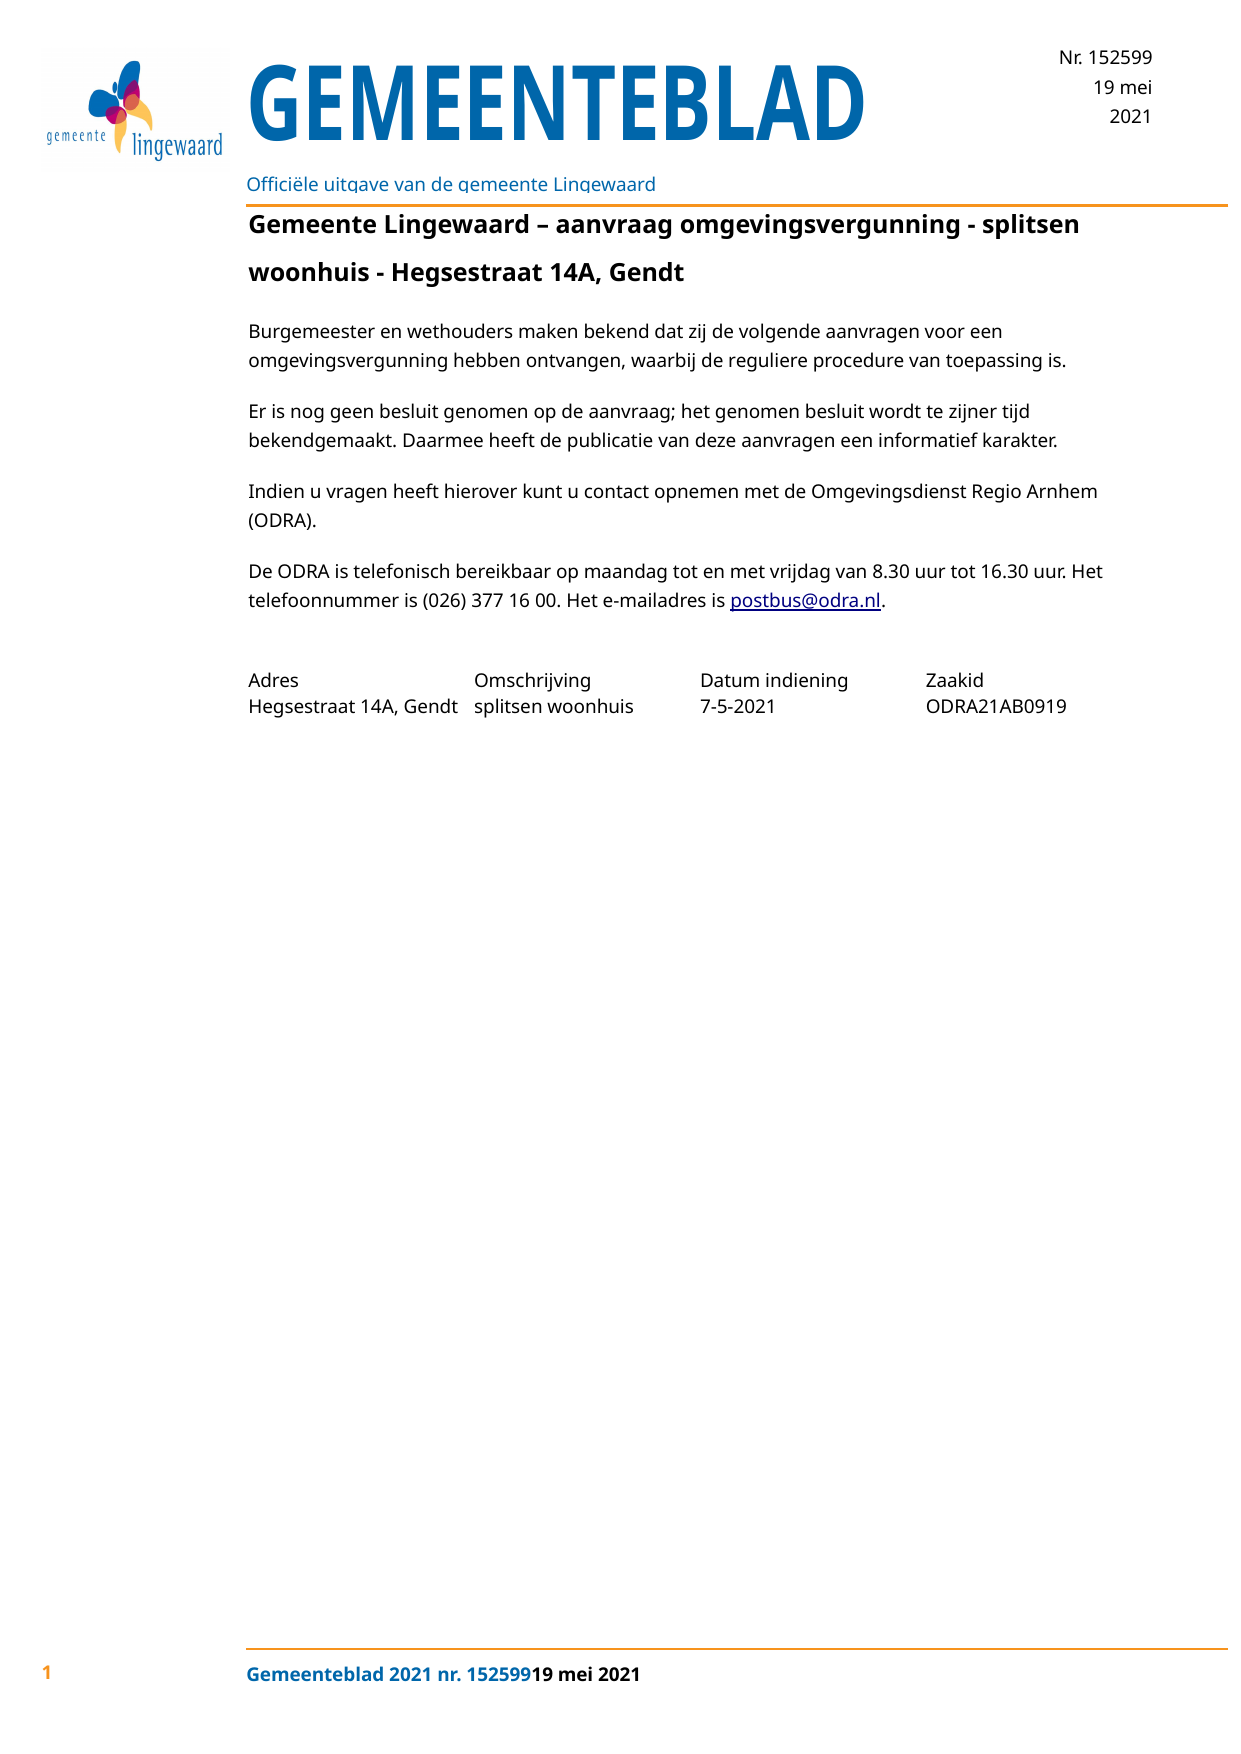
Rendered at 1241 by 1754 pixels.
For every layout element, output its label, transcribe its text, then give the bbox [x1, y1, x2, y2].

text De ODRA is telefonisch bereikbaar op maandag tot en met vrijdag van 8.30 uur tot 16.30 uur. Het telefoonnummer is (026) 377 16 00. Het e-mailadres is postbus@odra.nl. [248, 558, 1152, 613]
table_header Adres [248, 668, 474, 693]
text Gemeente Lingewaard – aanvraag omgevingsvergunning - splitsen woonhuis - Hegsestraat 14A, Gendt [248, 207, 1152, 288]
table_cell Hegsestraat 14A, Gendt [248, 693, 474, 719]
table_cell 7-5-2021 [700, 693, 926, 719]
table_cell splitsen woonhuis [474, 693, 700, 719]
text Indien u vragen heeft hierover kunt u contact opnemen met de Omgevingsdienst Regio Arnhem (ODRA). [248, 478, 1152, 533]
table_header Datum indiening [700, 668, 926, 693]
text Er is nog geen besluit genomen op de aanvraag; het genomen besluit wordt te zijner tijd bekendgemaakt. Daarmee heeft de publicatie van deze aanvragen een informatief karakter. [248, 398, 1152, 453]
table_cell ODRA21AB0919 [926, 693, 1152, 719]
text Burgemeester en wethouders maken bekend dat zij de volgende aanvragen voor een omgevingsvergunning hebben ontvangen, waarbij de reguliere procedure van toepassing is. [248, 318, 1152, 373]
table_header Omschrijving [474, 668, 700, 693]
picture [41, 47, 231, 172]
table_header Zaakid [926, 668, 1152, 693]
